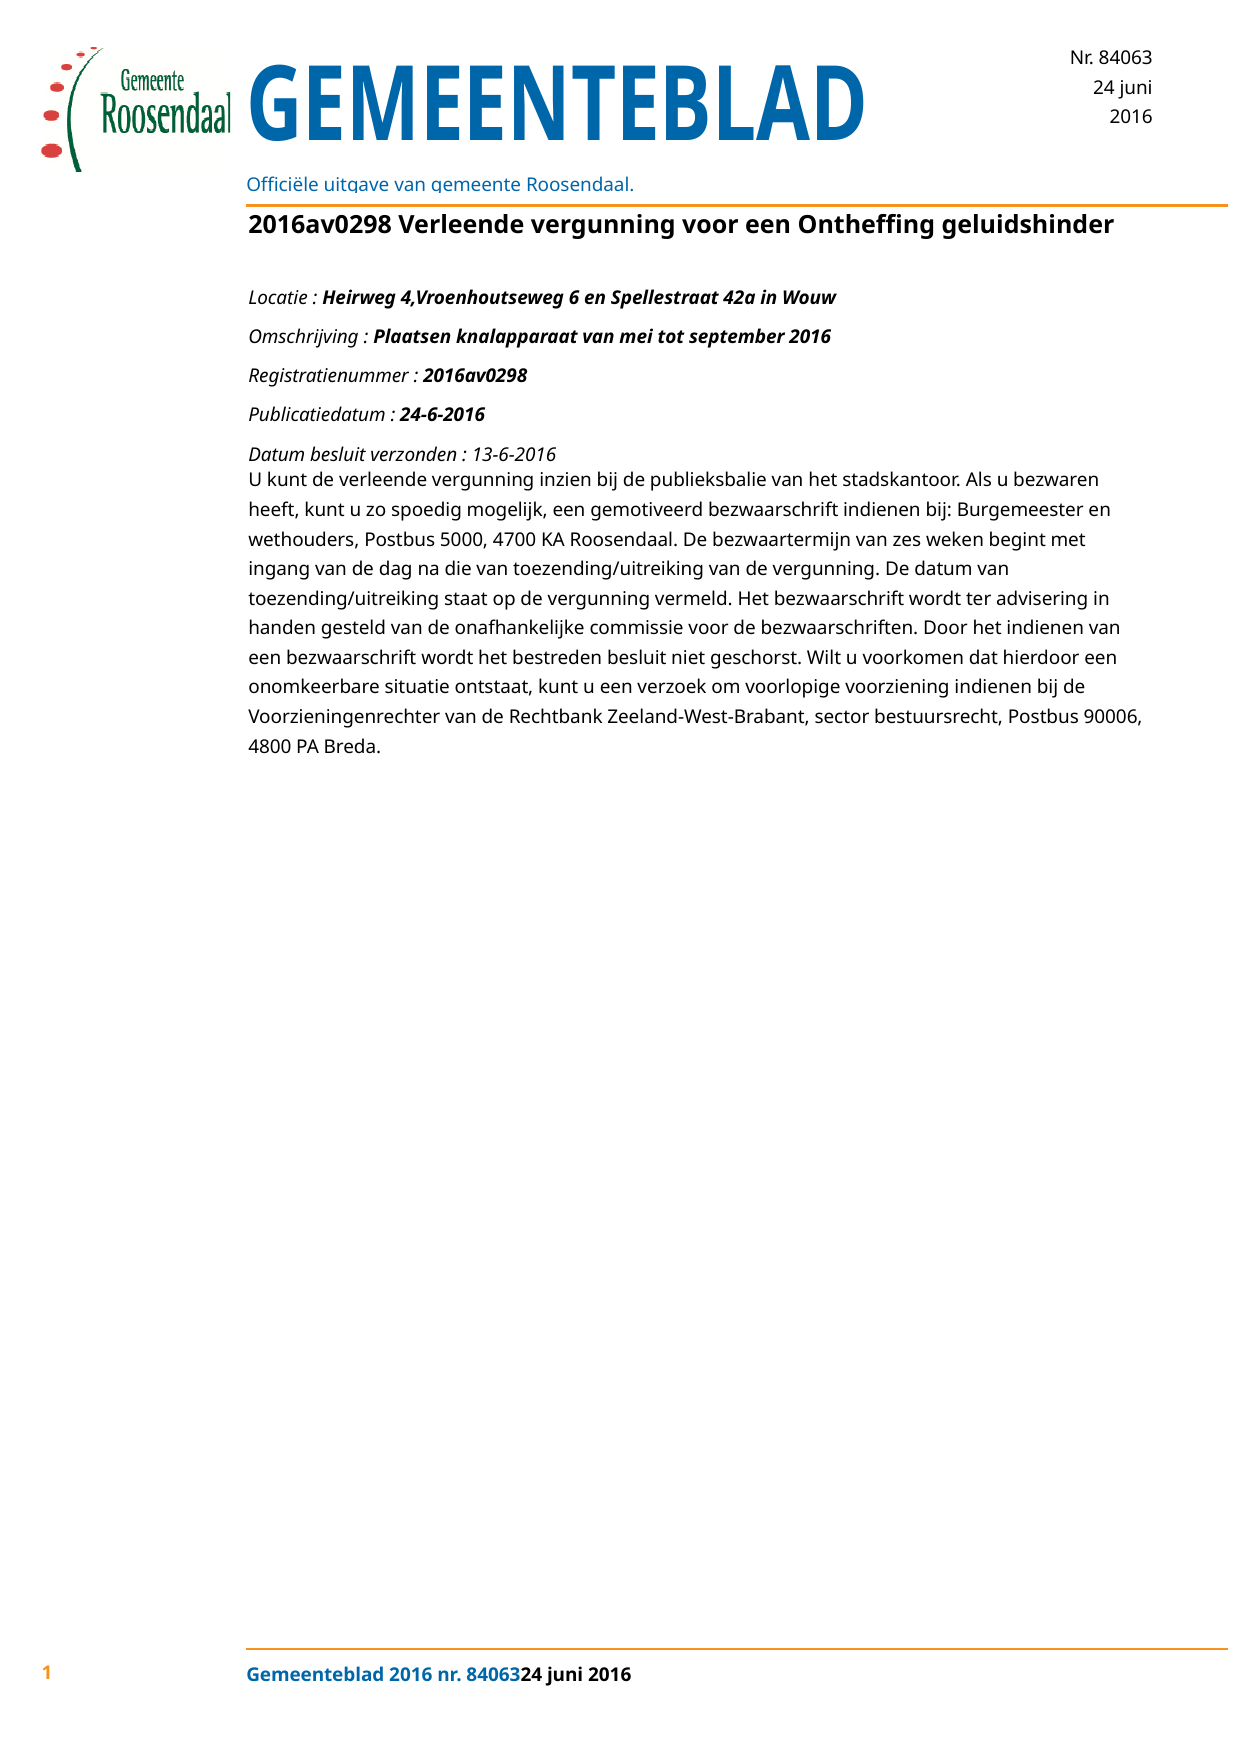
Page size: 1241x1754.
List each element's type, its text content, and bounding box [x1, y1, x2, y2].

text Registratienummer : 2016av0298 [248, 362, 1152, 388]
text Omschrijving : Plaatsen knalapparaat van mei tot september 2016 [248, 323, 1152, 349]
text Datum besluit verzonden : 13-6-2016 [248, 441, 1152, 467]
picture [41, 47, 231, 172]
text 2016av0298 Verleende vergunning voor een Ontheffing geluidshinder [248, 207, 1152, 241]
text Locatie : Heirweg 4,Vroenhoutseweg 6 en Spellestraat 42a in Wouw [248, 284, 1152, 309]
text Publicatiedatum : 24-6-2016 [248, 402, 1152, 427]
text U kunt de verleende vergunning inzien bij de publieksbalie van het stadskantoor. Als u bezwaren heeft, kunt u zo spoedig mogelijk, een gemotiveerd bezwaarschrift indienen bij: Burgemeester en wethouders, Postbus 5000, 4700 KA Roosendaal. De bezwaartermijn van zes weken begint met ingang van de dag na die van toezending/uitreiking van de vergunning. De datum van toezending/uitreiking staat op de vergunning vermeld. Het bezwaarschrift wordt ter advisering in handen gesteld van de onafhankelijke commissie voor de bezwaarschriften. Door het indienen van een bezwaarschrift wordt het bestreden besluit niet geschorst. Wilt u voorkomen dat hierdoor een onomkeerbare situatie ontstaat, kunt u een verzoek om voorlopige voorziening indienen bij de Voorzieningenrechter van de Rechtbank Zeeland-West-Brabant, sector bestuursrecht, Postbus 90006, 4800 PA Breda. [248, 467, 1152, 759]
